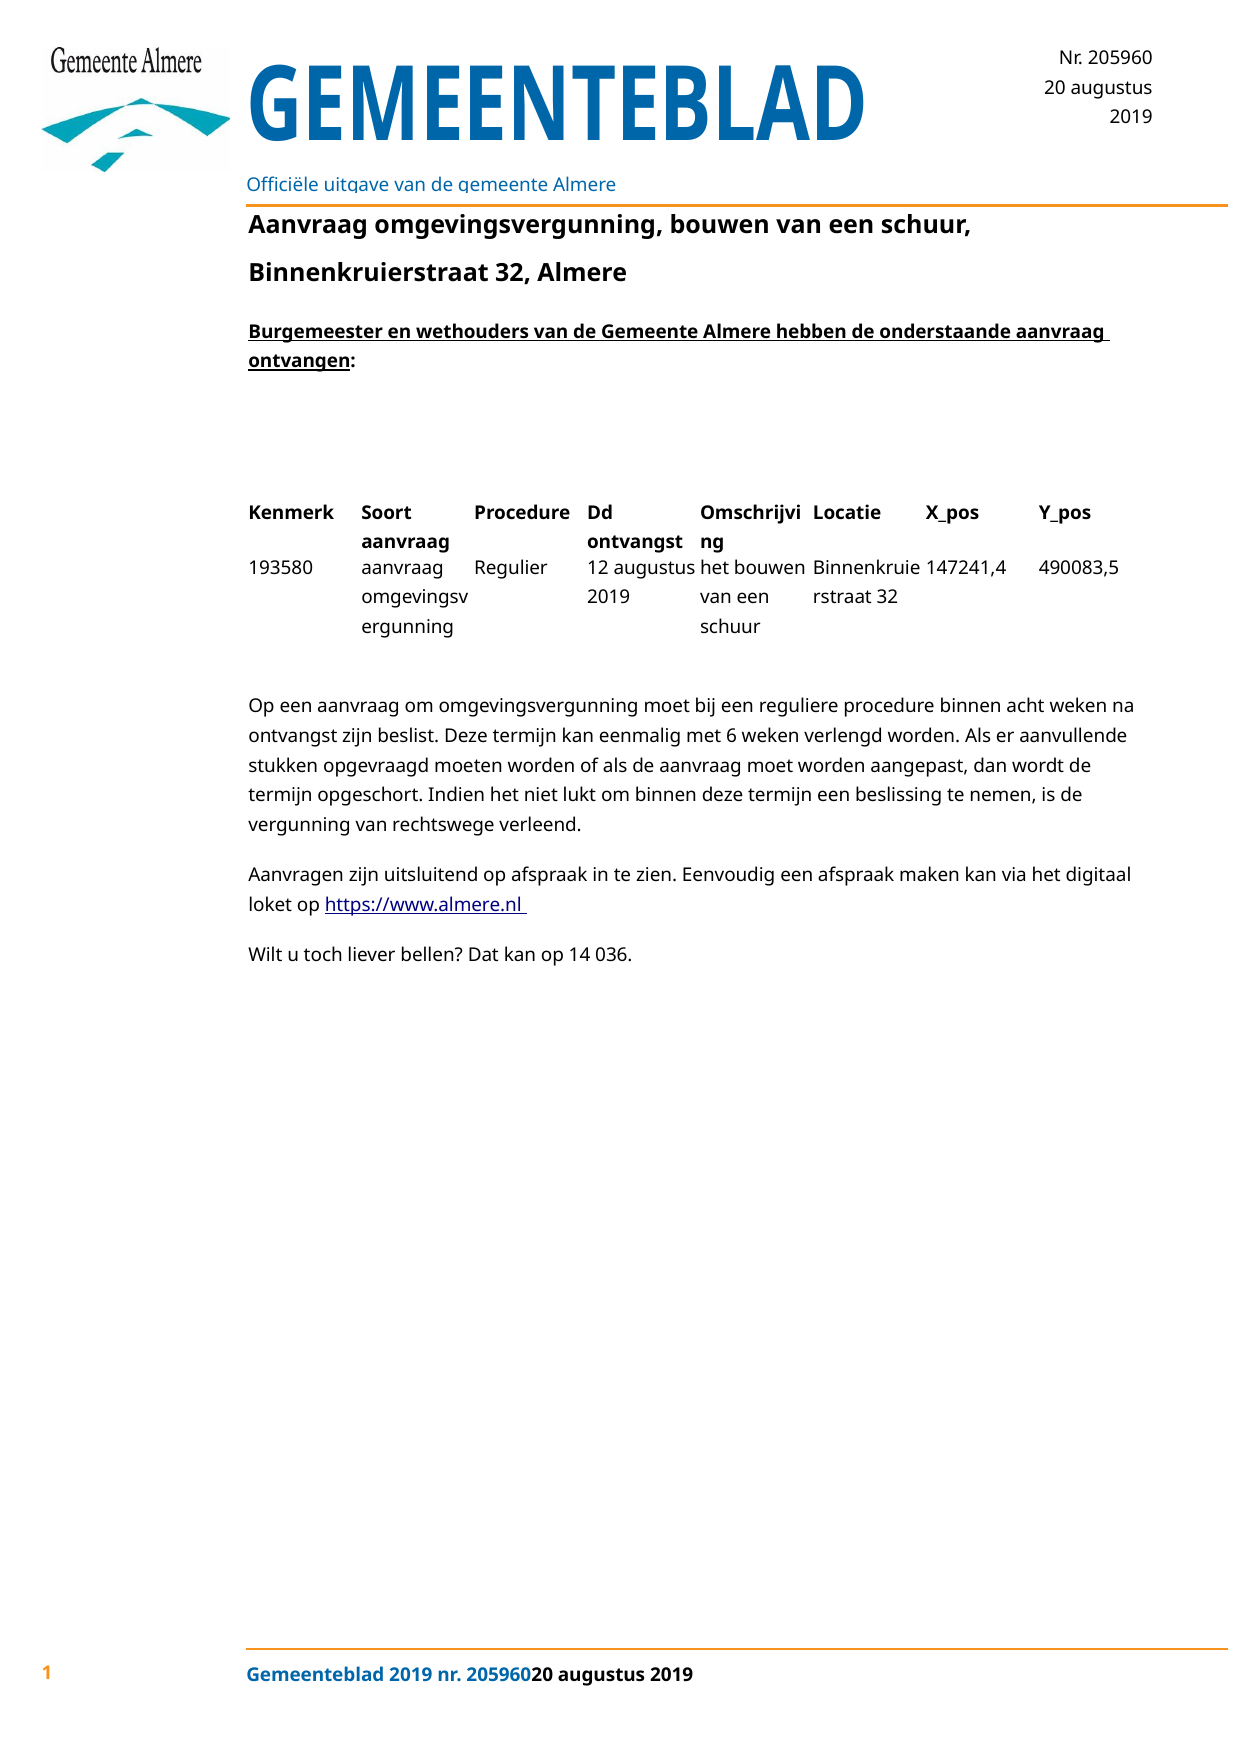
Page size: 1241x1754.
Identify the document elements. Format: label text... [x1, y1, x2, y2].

table_cell aanvraag omgevingsvergunning [361, 554, 474, 639]
table_cell het bouwen van een schuur [700, 554, 813, 639]
text Burgemeester en wethouders van de Gemeente Almere hebben de onderstaande aanvraag ontvangen: [248, 318, 1152, 373]
table_header Procedure [474, 499, 587, 554]
table_header Dd ontvangst [587, 499, 700, 554]
table_cell 193580 [248, 554, 361, 639]
table_header Locatie [813, 499, 926, 554]
table_header Y_pos [1039, 499, 1152, 554]
table_header Omschrijving [700, 499, 813, 554]
text Aanvraag omgevingsvergunning, bouwen van een schuur, Binnenkruierstraat 32, Almere [248, 207, 1152, 288]
text Wilt u toch liever bellen? Dat kan op 14 036. [248, 941, 1152, 967]
table_header Kenmerk [248, 499, 361, 554]
table_cell 490083,5 [1039, 554, 1152, 639]
table_header Soort aanvraag [361, 499, 474, 554]
table_cell Binnenkruierstraat 32 [813, 554, 926, 639]
table_cell Regulier [474, 554, 587, 639]
text Aanvragen zijn uitsluitend op afspraak in te zien. Eenvoudig een afspraak maken kan via het digitaal loket op https://www.almere.nl [248, 861, 1152, 917]
table_cell 147241,4 [926, 554, 1038, 639]
text Op een aanvraag om omgevingsvergunning moet bij een reguliere procedure binnen acht weken na ontvangst zijn beslist. Deze termijn kan eenmalig met 6 weken verlengd worden. Als er aanvullende stukken opgevraagd moeten worden of als de aanvraag moet worden aangepast, dan wordt de termijn opgeschort. Indien het niet lukt om binnen deze termijn een beslissing te nemen, is de vergunning van rechtswege verleend. [248, 693, 1152, 837]
table_header X_pos [926, 499, 1038, 554]
table_cell 12 augustus 2019 [587, 554, 700, 639]
picture [41, 47, 231, 172]
